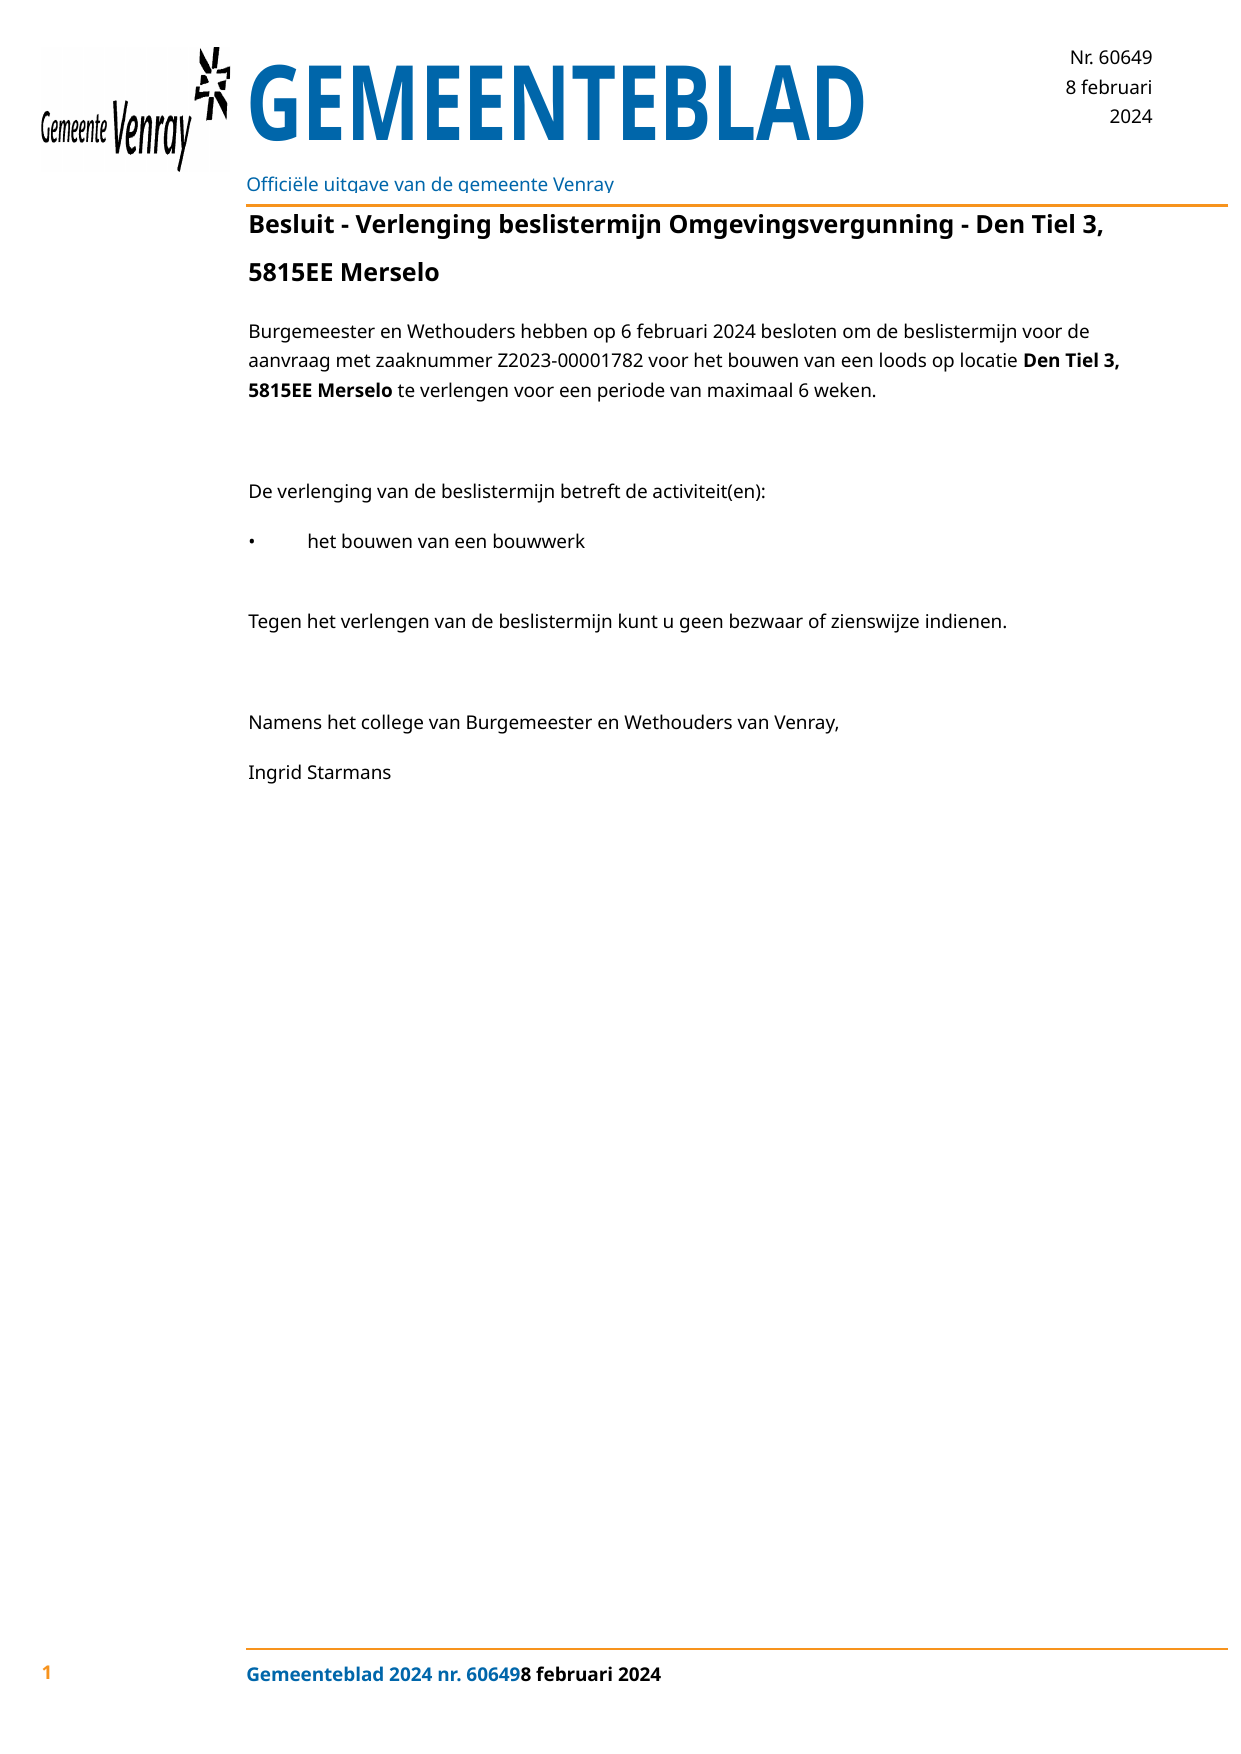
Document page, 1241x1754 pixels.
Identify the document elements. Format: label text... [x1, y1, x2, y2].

text Namens het college van Burgemeester en Wethouders van Venray, [248, 709, 1152, 735]
text Tegen het verlengen van de beslistermijn kunt u geen bezwaar of zienswijze indienen. [248, 608, 1152, 634]
list het bouwen van een bouwwerk [248, 528, 1152, 554]
text Ingrid Starmans [248, 759, 1152, 785]
picture [41, 47, 231, 172]
text De verlenging van de beslistermijn betreft de activiteit(en): [248, 478, 1152, 504]
text Besluit - Verlenging beslistermijn Omgevingsvergunning - Den Tiel 3, 5815EE Merselo [248, 207, 1152, 288]
text Burgemeester en Wethouders hebben op 6 februari 2024 besloten om de beslistermijn voor de aanvraag met zaaknummer Z2023-00001782 voor het bouwen van een loods op locatie Den Tiel 3, 5815EE Merselo te verlengen voor een periode van maximaal 6 weken. [248, 318, 1152, 403]
